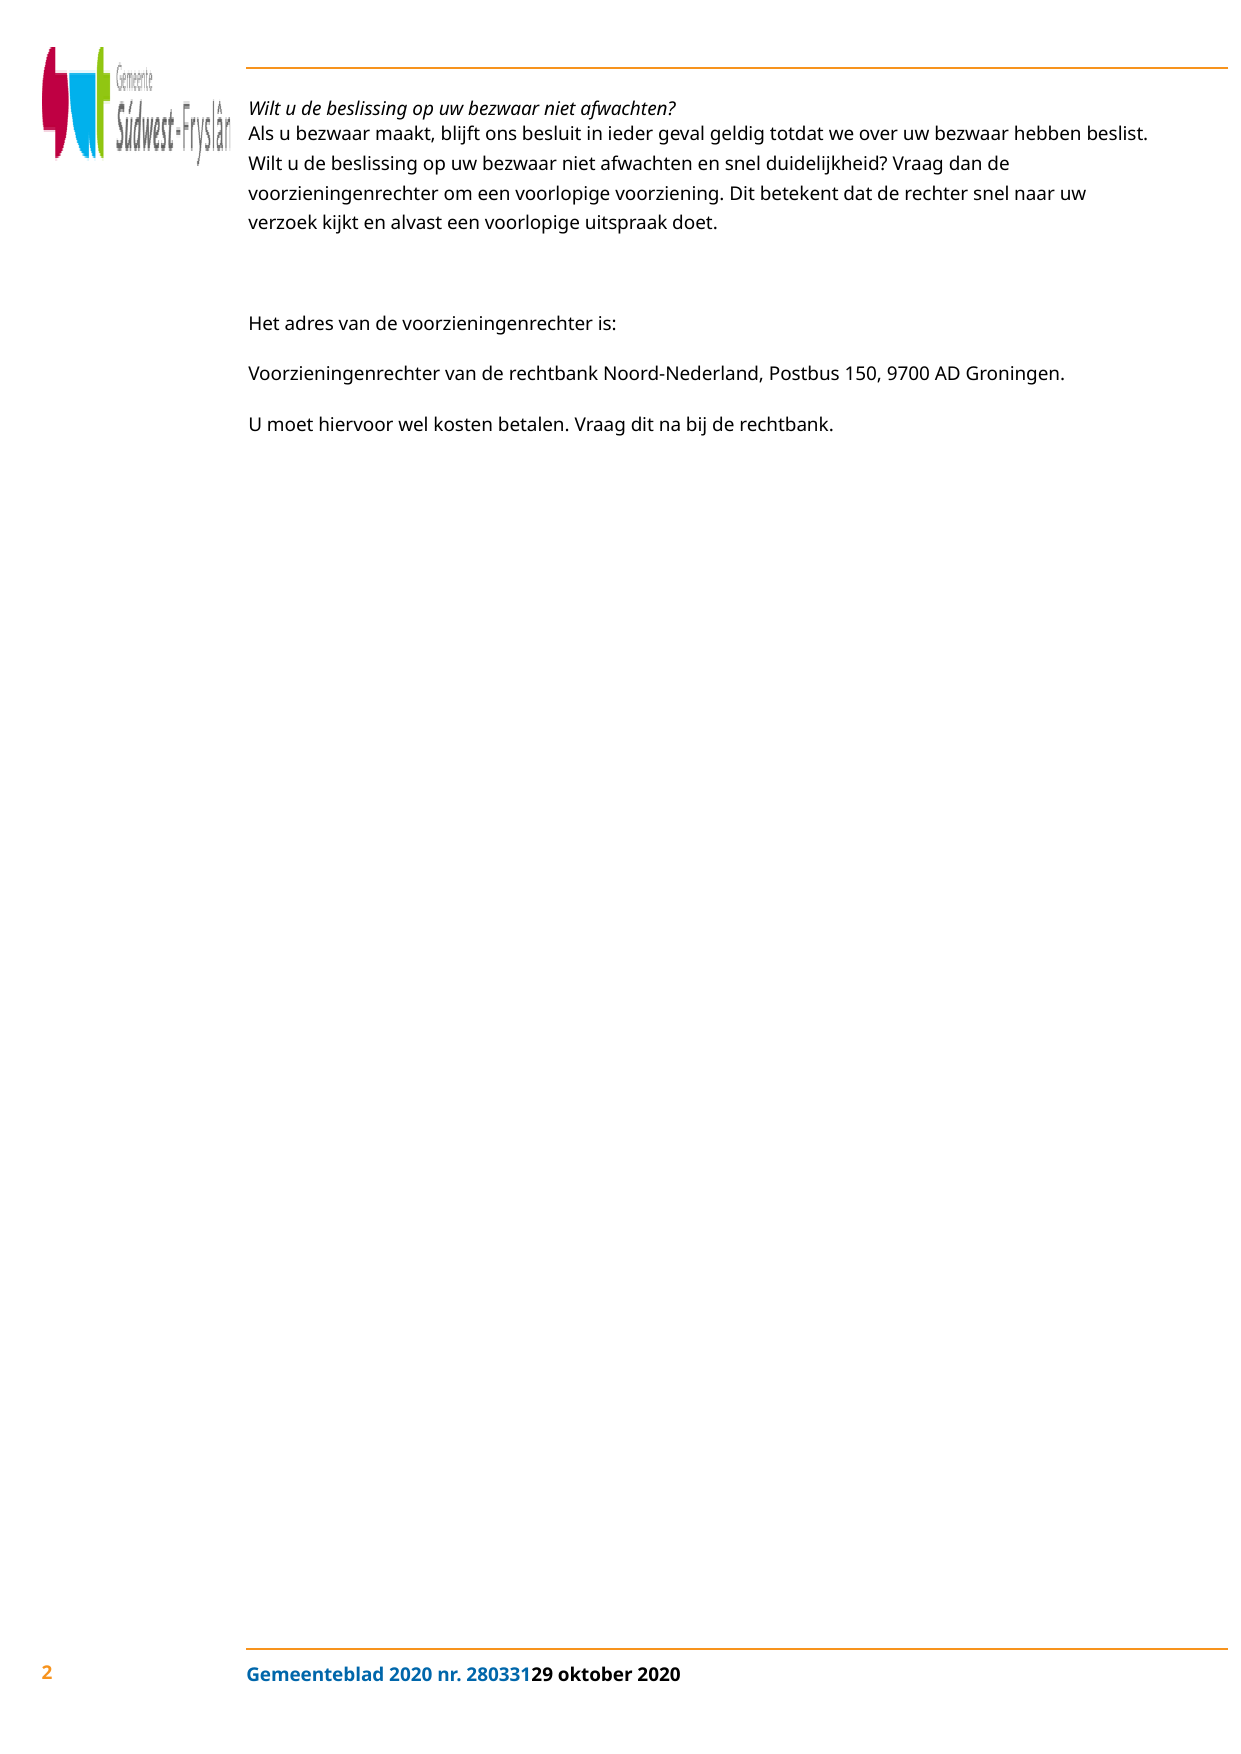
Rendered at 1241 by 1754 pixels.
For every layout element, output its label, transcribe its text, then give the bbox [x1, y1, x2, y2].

text Het adres van de voorzieningenrechter is: [248, 310, 1152, 336]
picture [41, 47, 231, 172]
text Wilt u de beslissing op uw bezwaar niet afwachten? [248, 95, 1152, 121]
text U moet hiervoor wel kosten betalen. Vraag dit na bij de rechtbank. [248, 411, 1152, 437]
text Als u bezwaar maakt, blijft ons besluit in ieder geval geldig totdat we over uw bezwaar hebben beslist. Wilt u de beslissing op uw bezwaar niet afwachten en snel duidelijkheid? Vraag dan de voorzieningenrechter om een voorlopige voorziening. Dit betekent dat de rechter snel naar uw verzoek kijkt en alvast een voorlopige uitspraak doet. [248, 121, 1152, 235]
text Voorzieningenrechter van de rechtbank Noord-Nederland, Postbus 150, 9700 AD Groningen. [248, 361, 1152, 386]
